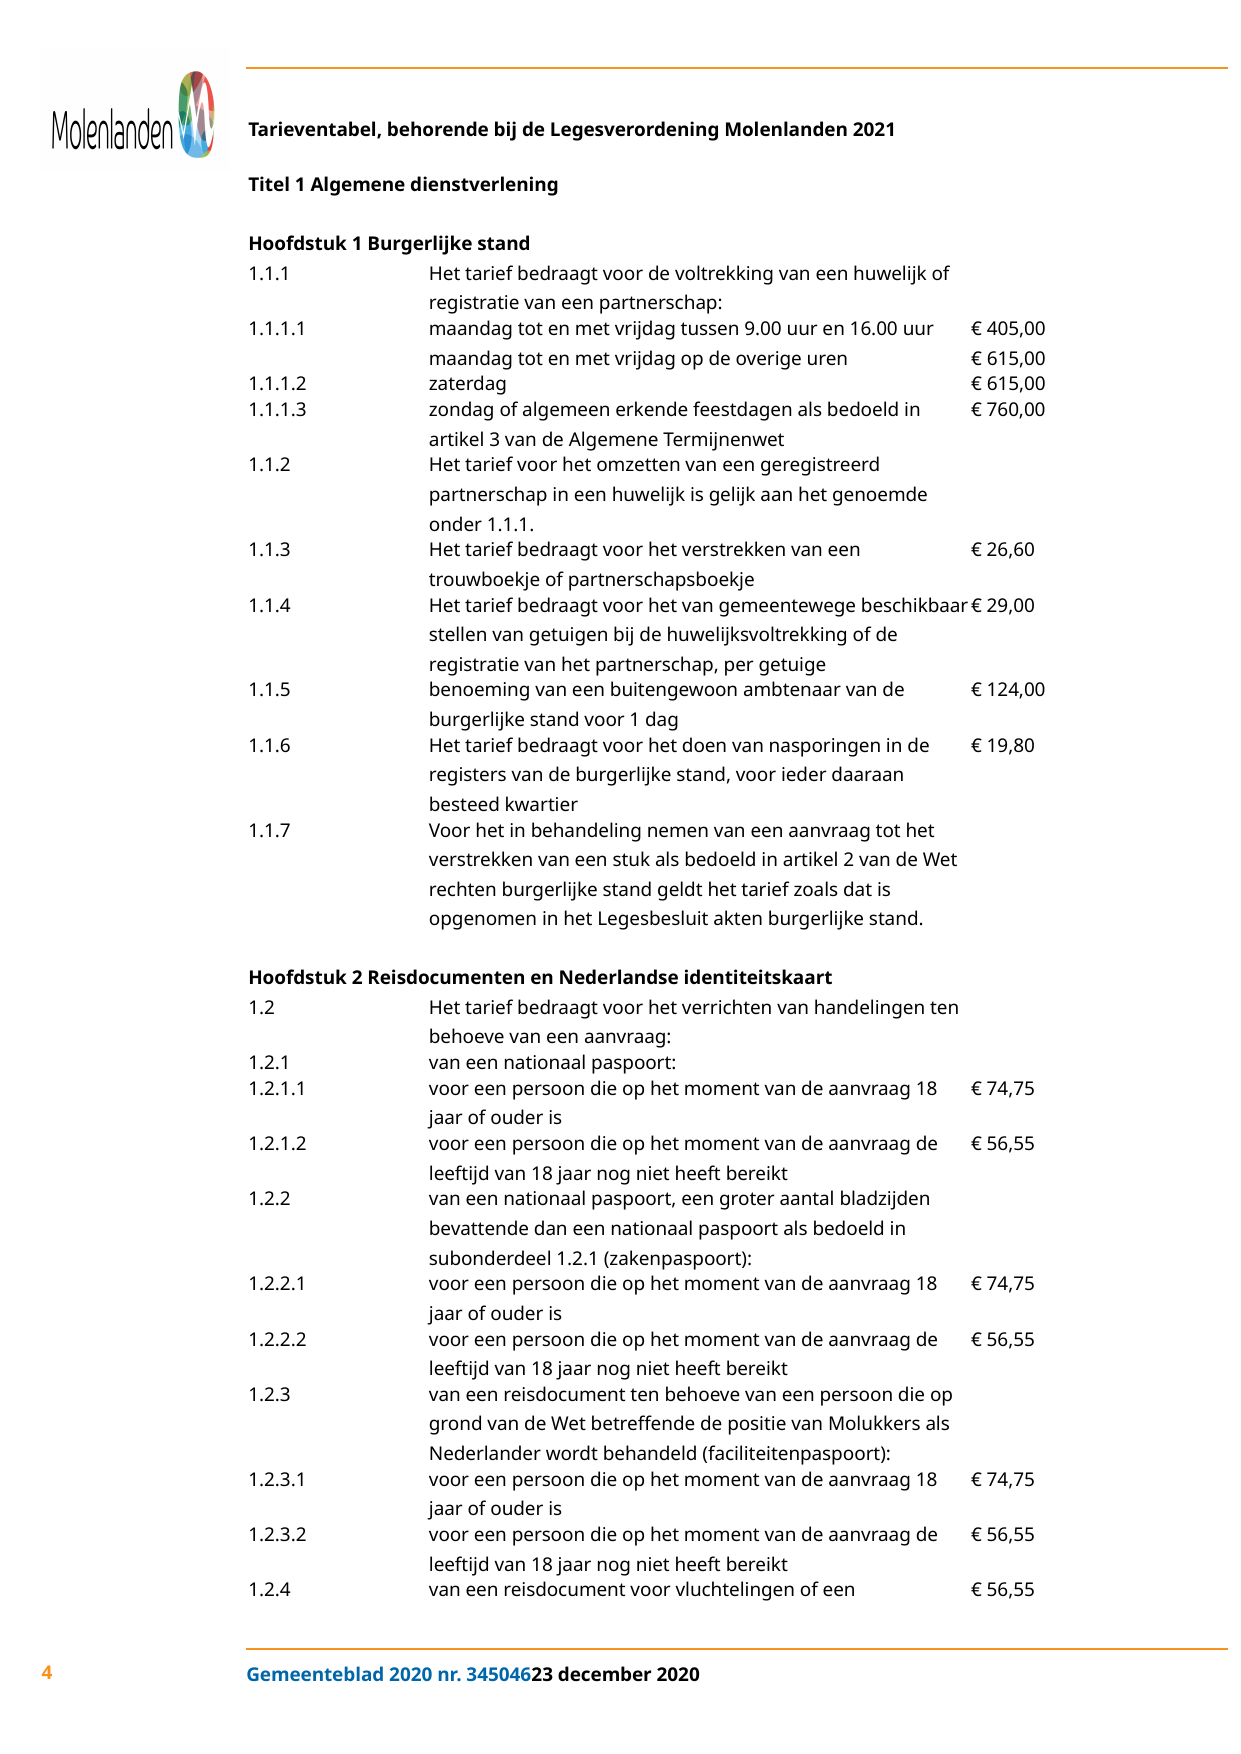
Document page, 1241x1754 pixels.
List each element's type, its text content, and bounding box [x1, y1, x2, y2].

table_cell voor een persoon die op het moment van de aanvraag 18 jaar of ouder is [429, 1270, 971, 1326]
table_cell € 124,00 [971, 677, 1152, 732]
table_cell 1.1.5 [248, 677, 429, 732]
table_cell 1.1.7 [248, 817, 429, 931]
picture [41, 47, 231, 172]
table_cell van een reisdocument voor vluchtelingen of een [429, 1577, 971, 1602]
table_cell Het tarief bedraagt voor het verstrekken van een trouwboekje of partnerschapsboekje [429, 536, 971, 592]
table_cell 1.2.2 [248, 1186, 429, 1270]
table_cell 1.2.1.1 [248, 1075, 429, 1130]
table_cell 1.1.3 [248, 536, 429, 592]
table_cell € 19,80 [971, 732, 1152, 817]
text Titel 1 Algemene dienstverlening [248, 171, 1152, 197]
table_cell 1.2.1 [248, 1049, 429, 1075]
table_header [971, 260, 1152, 315]
table_cell 1.2.1.2 [248, 1130, 429, 1186]
text Hoofdstuk 2 Reisdocumenten en Nederlandse identiteitskaart [248, 964, 1152, 990]
table_cell Het tarief bedraagt voor het doen van nasporingen in de registers van de burgerlijke stand, voor ieder daaraan besteed kwartier [429, 732, 971, 817]
table_cell van een nationaal paspoort: [429, 1049, 971, 1075]
table_cell voor een persoon die op het moment van de aanvraag de leeftijd van 18 jaar nog niet heeft bereikt [429, 1326, 971, 1381]
table_cell 1.2.4 [248, 1577, 429, 1602]
table_cell 1.1.1.3 [248, 396, 429, 452]
table_cell 1.2.2.2 [248, 1326, 429, 1381]
text Tarieventabel, behorende bij de Legesverordening Molenlanden 2021 [248, 116, 1152, 141]
table_cell zondag of algemeen erkende feestdagen als bedoeld in artikel 3 van de Algemene Termijnenwet [429, 396, 971, 452]
table_cell voor een persoon die op het moment van de aanvraag de leeftijd van 18 jaar nog niet heeft bereikt [429, 1130, 971, 1186]
table_cell 1.2.2.1 [248, 1270, 429, 1326]
table_cell € 74,75 [971, 1270, 1152, 1326]
text Hoofdstuk 1 Burgerlijke stand [248, 230, 1152, 256]
table_cell € 56,55 [971, 1130, 1152, 1186]
table_cell 1.1.1.1 [248, 315, 429, 371]
table_header Het tarief bedraagt voor de voltrekking van een huwelijk of registratie van een partnerschap: [429, 260, 971, 315]
table_cell Het tarief bedraagt voor het van gemeentewege beschikbaar stellen van getuigen bij de huwelijksvoltrekking of de registratie van het partnerschap, per getuige [429, 592, 971, 677]
table_cell voor een persoon die op het moment van de aanvraag 18 jaar of ouder is [429, 1075, 971, 1130]
table_cell [971, 1186, 1152, 1270]
table_cell [971, 1049, 1152, 1075]
table_cell [971, 817, 1152, 931]
table_cell € 56,55 [971, 1326, 1152, 1381]
table_header 1.2 [248, 994, 429, 1049]
table_cell [971, 452, 1152, 536]
table_cell € 74,75 [971, 1075, 1152, 1130]
table_cell 1.1.6 [248, 732, 429, 817]
table_cell € 615,00 [971, 371, 1152, 396]
table_cell van een reisdocument ten behoeve van een persoon die op grond van de Wet betreffende de positie van Molukkers als Nederlander wordt behandeld (faciliteitenpaspoort): [429, 1381, 971, 1466]
table_cell 1.2.3.1 [248, 1466, 429, 1521]
table_cell Voor het in behandeling nemen van een aanvraag tot het verstrekken van een stuk als bedoeld in artikel 2 van de Wet rechten burgerlijke stand geldt het tarief zoals dat is opgenomen in het Legesbesluit akten burgerlijke stand. [429, 817, 971, 931]
table_cell zaterdag [429, 371, 971, 396]
table_cell € 56,55 [971, 1521, 1152, 1577]
table_cell voor een persoon die op het moment van de aanvraag 18 jaar of ouder is [429, 1466, 971, 1521]
table_cell € 74,75 [971, 1466, 1152, 1521]
table_cell € 29,00 [971, 592, 1152, 677]
table_cell Het tarief voor het omzetten van een geregistreerd partnerschap in een huwelijk is gelijk aan het genoemde onder 1.1.1. [429, 452, 971, 536]
table_cell 1.2.3 [248, 1381, 429, 1466]
table_cell 1.2.3.2 [248, 1521, 429, 1577]
table_cell maandag tot en met vrijdag tussen 9.00 uur en 16.00 uur maandag tot en met vrijdag op de overige uren [429, 315, 971, 371]
table_header 1.1.1 [248, 260, 429, 315]
table_header [971, 994, 1152, 1049]
table_cell voor een persoon die op het moment van de aanvraag de leeftijd van 18 jaar nog niet heeft bereikt [429, 1521, 971, 1577]
table_cell € 56,55 [971, 1577, 1152, 1602]
table_cell € 760,00 [971, 396, 1152, 452]
table_cell 1.1.1.2 [248, 371, 429, 396]
table_cell [971, 1381, 1152, 1466]
table_cell 1.1.2 [248, 452, 429, 536]
table_header Het tarief bedraagt voor het verrichten van handelingen ten behoeve van een aanvraag: [429, 994, 971, 1049]
table_cell € 26,60 [971, 536, 1152, 592]
table_cell € 405,00 € 615,00 [971, 315, 1152, 371]
table_cell 1.1.4 [248, 592, 429, 677]
table_cell benoeming van een buitengewoon ambtenaar van de burgerlijke stand voor 1 dag [429, 677, 971, 732]
table_cell van een nationaal paspoort, een groter aantal bladzijden bevattende dan een nationaal paspoort als bedoeld in subonderdeel 1.2.1 (zakenpaspoort): [429, 1186, 971, 1270]
